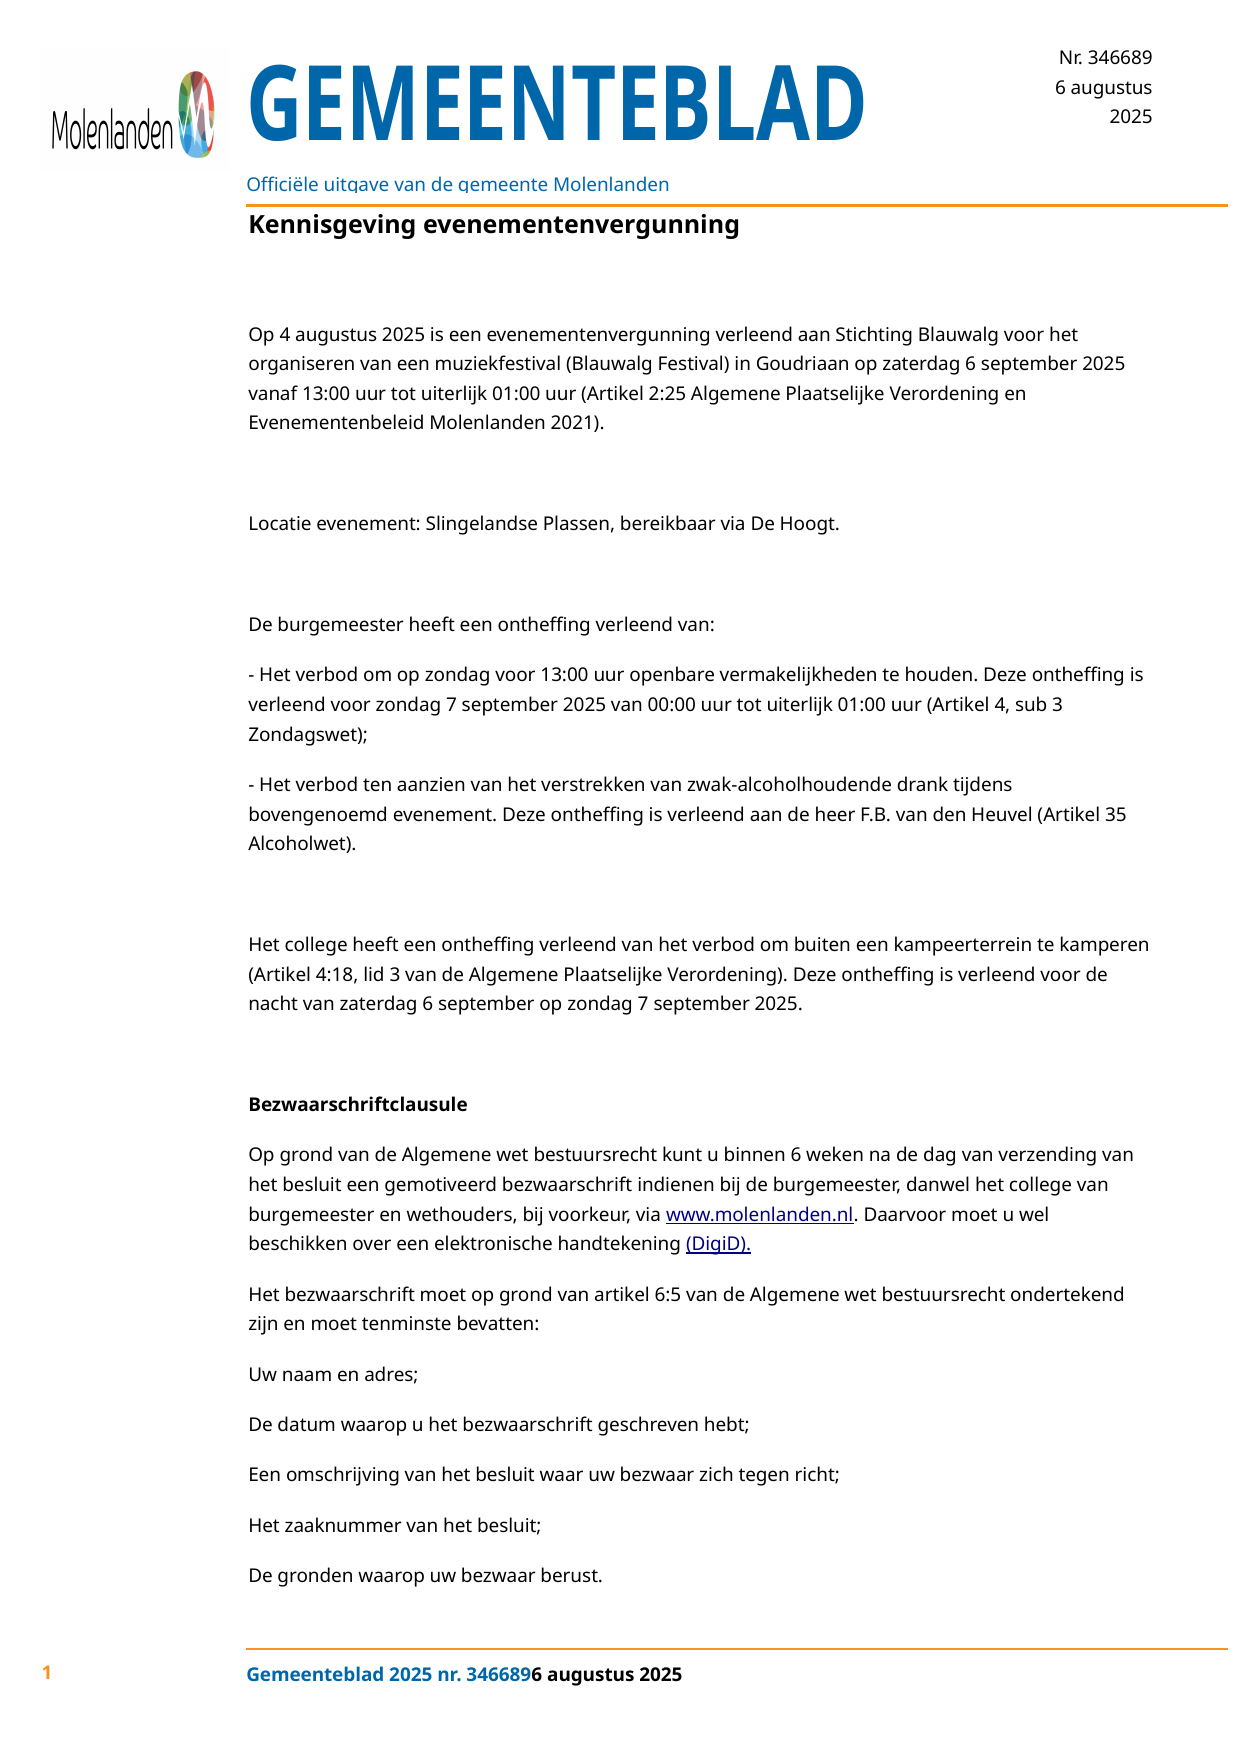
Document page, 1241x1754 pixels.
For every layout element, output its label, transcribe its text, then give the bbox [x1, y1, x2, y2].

text - Het verbod ten aanzien van het verstrekken van zwak-alcoholhoudende drank tijdens bovengenoemd evenement. Deze ontheffing is verleend aan de heer F.B. van den Heuvel (Artikel 35 Alcoholwet). [248, 771, 1152, 856]
text Het bezwaarschrift moet op grond van artikel 6:5 van de Algemene wet bestuursrecht ondertekend zijn en moet tenminste bevatten: [248, 1281, 1152, 1336]
text De gronden waarop uw bezwaar berust. [248, 1562, 1152, 1588]
text Op 4 augustus 2025 is een evenementenvergunning verleend aan Stichting Blauwalg voor het organiseren van een muziekfestival (Blauwalg Festival) in Goudriaan op zaterdag 6 september 2025 vanaf 13:00 uur tot uiterlijk 01:00 uur (Artikel 2:25 Algemene Plaatselijke Verordening en Evenementenbeleid Molenlanden 2021). [248, 321, 1152, 435]
text Een omschrijving van het besluit waar uw bezwaar zich tegen richt; [248, 1462, 1152, 1487]
text De datum waarop u het bezwaarschrift geschreven hebt; [248, 1411, 1152, 1437]
text Het college heeft een ontheffing verleend van het verbod om buiten een kampeerterrein te kamperen (Artikel 4:18, lid 3 van de Algemene Plaatselijke Verordening). Deze ontheffing is verleend voor de nacht van zaterdag 6 september op zondag 7 september 2025. [248, 931, 1152, 1016]
text Locatie evenement: Slingelandse Plassen, bereikbaar via De Hoogt. [248, 510, 1152, 536]
text Bezwaarschriftclausule [248, 1091, 1152, 1117]
text Het zaaknummer van het besluit; [248, 1512, 1152, 1538]
text Kennisgeving evenementenvergunning [248, 207, 1152, 241]
text Uw naam en adres; [248, 1361, 1152, 1386]
text - Het verbod om op zondag voor 13:00 uur openbare vermakelijkheden te houden. Deze ontheffing is verleend voor zondag 7 september 2025 van 00:00 uur tot uiterlijk 01:00 uur (Artikel 4, sub 3 Zondagswet); [248, 662, 1152, 746]
text Op grond van de Algemene wet bestuursrecht kunt u binnen 6 weken na de dag van verzending van het besluit een gemotiveerd bezwaarschrift indienen bij de burgemeester, danwel het college van burgemeester en wethouders, bij voorkeur, via www.molenlanden.nl. Daarvoor moet u wel beschikken over een elektronische handtekening (DigiD). [248, 1142, 1152, 1256]
picture [41, 47, 231, 172]
text De burgemeester heeft een ontheffing verleend van: [248, 611, 1152, 637]
